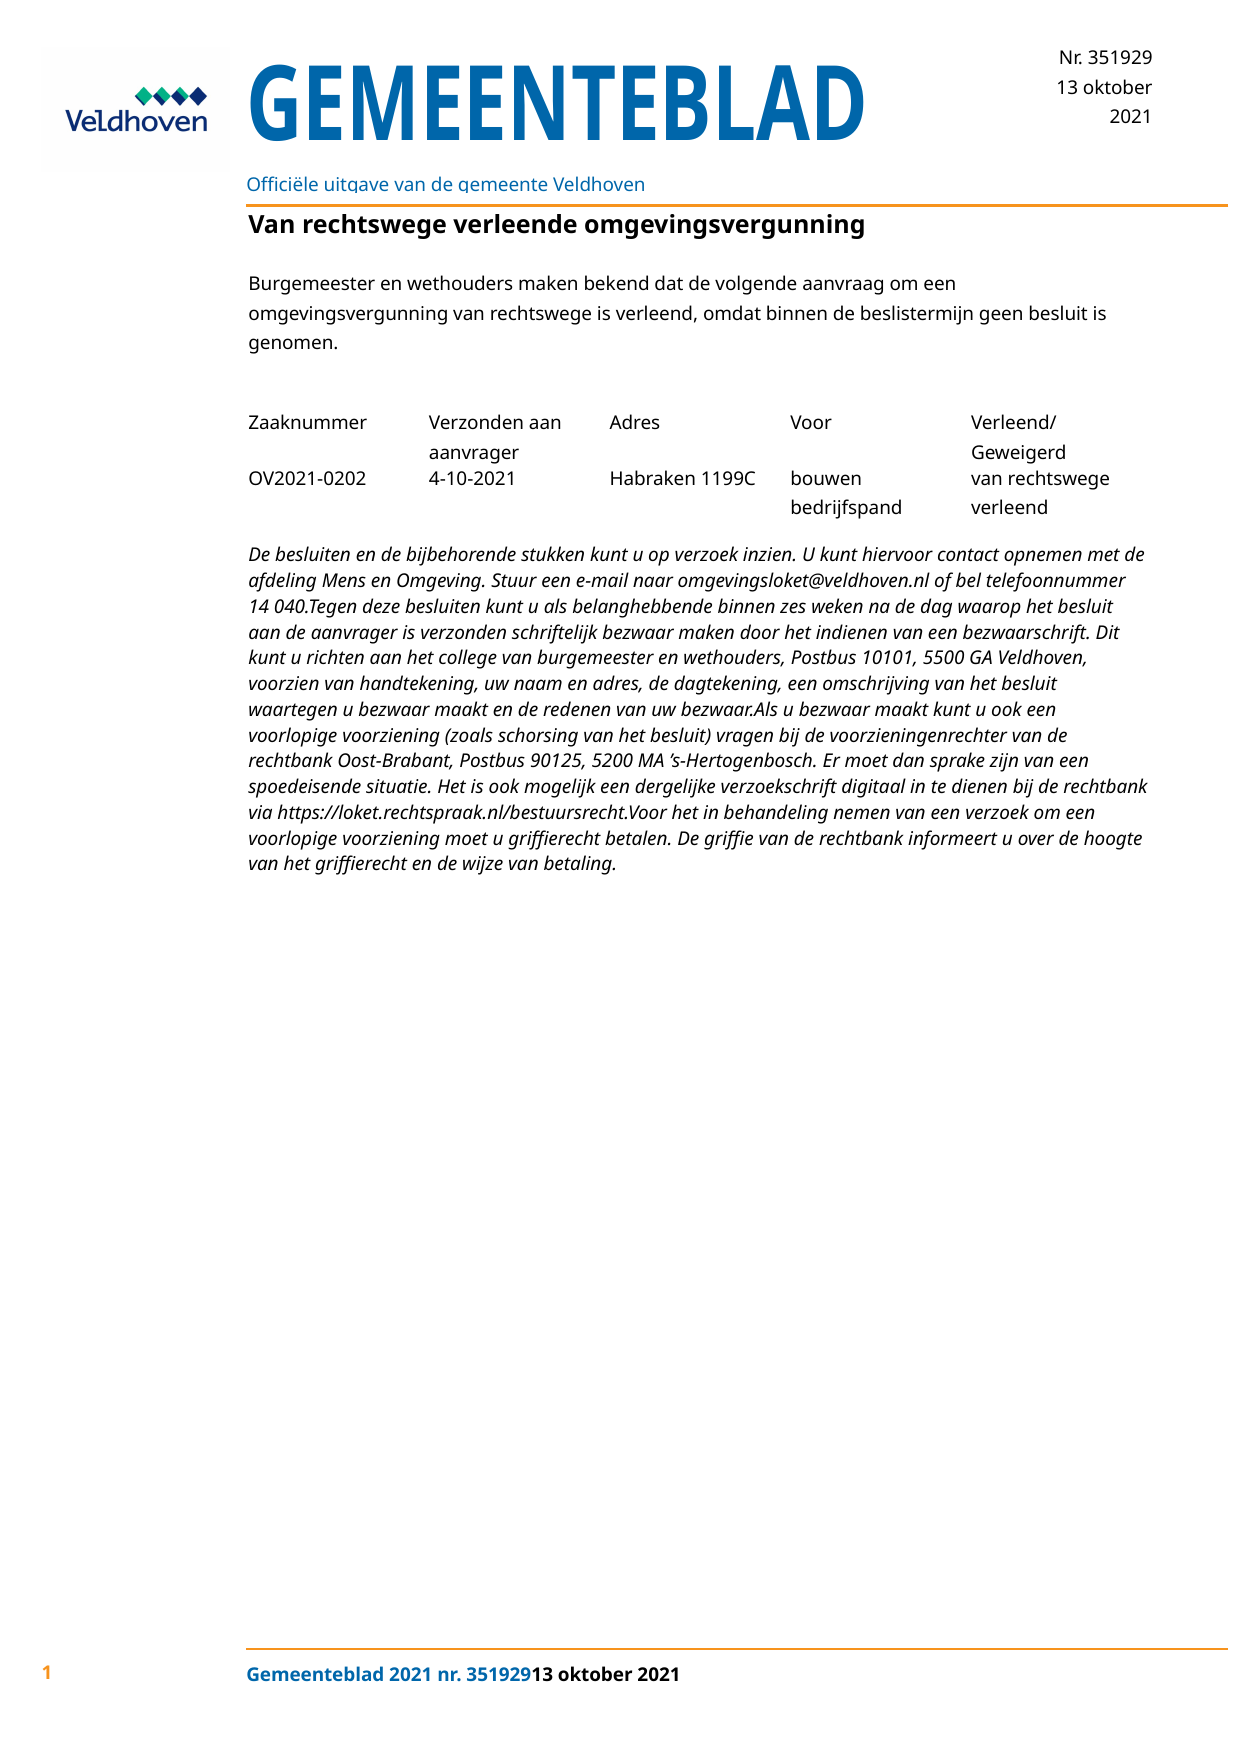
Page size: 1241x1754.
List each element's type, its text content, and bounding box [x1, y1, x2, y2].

table_cell OV2021-0202 [248, 465, 429, 520]
table_header Voor [790, 410, 971, 465]
text Van rechtswege verleende omgevingsvergunning [248, 207, 1152, 241]
text De besluiten en de bijbehorende stukken kunt u op verzoek inzien. U kunt hiervoor contact opnemen met de afdeling Mens en Omgeving. Stuur een e-mail naar omgevingsloket@veldhoven.nl of bel telefoonnummer 14 040.Tegen deze besluiten kunt u als belanghebbende binnen zes weken na de dag waarop het besluit aan de aanvrager is verzonden schriftelijk bezwaar maken door het indienen van een bezwaarschrift. Dit kunt u richten aan het college van burgemeester en wethouders, Postbus 10101, 5500 GA Veldhoven, voorzien van handtekening, uw naam en adres, de dagtekening, een omschrijving van het besluit waartegen u bezwaar maakt en de redenen van uw bezwaar.Als u bezwaar maakt kunt u ook een voorlopige voorziening (zoals schorsing van het besluit) vragen bij de voorzieningenrechter van de rechtbank Oost-Brabant, Postbus 90125, 5200 MA ’s-Hertogenbosch. Er moet dan sprake zijn van een spoedeisende situatie. Het is ook mogelijk een dergelijke verzoekschrift digitaal in te dienen bij de rechtbank via https://loket.rechtspraak.nl/bestuursrecht.Voor het in behandeling nemen van een verzoek om een voorlopige voorziening moet u griffierecht betalen. De griffie van de rechtbank informeert u over de hoogte van het griffierecht en de wijze van betaling. [248, 542, 1152, 876]
table_cell 4-10-2021 [429, 465, 609, 520]
table_cell bouwen bedrijfspand [790, 465, 971, 520]
text Burgemeester en wethouders maken bekend dat de volgende aanvraag om een omgevingsvergunning van rechtswege is verleend, omdat binnen de beslistermijn geen besluit is genomen. [248, 270, 1152, 355]
table_header Zaaknummer [248, 410, 429, 465]
picture [41, 47, 231, 172]
table_header Verleend/Geweigerd [971, 410, 1152, 465]
table_header Adres [609, 410, 790, 465]
table_header Verzonden aan aanvrager [429, 410, 609, 465]
table_cell Habraken 1199C [609, 465, 790, 520]
table_cell van rechtswege verleend [971, 465, 1152, 520]
